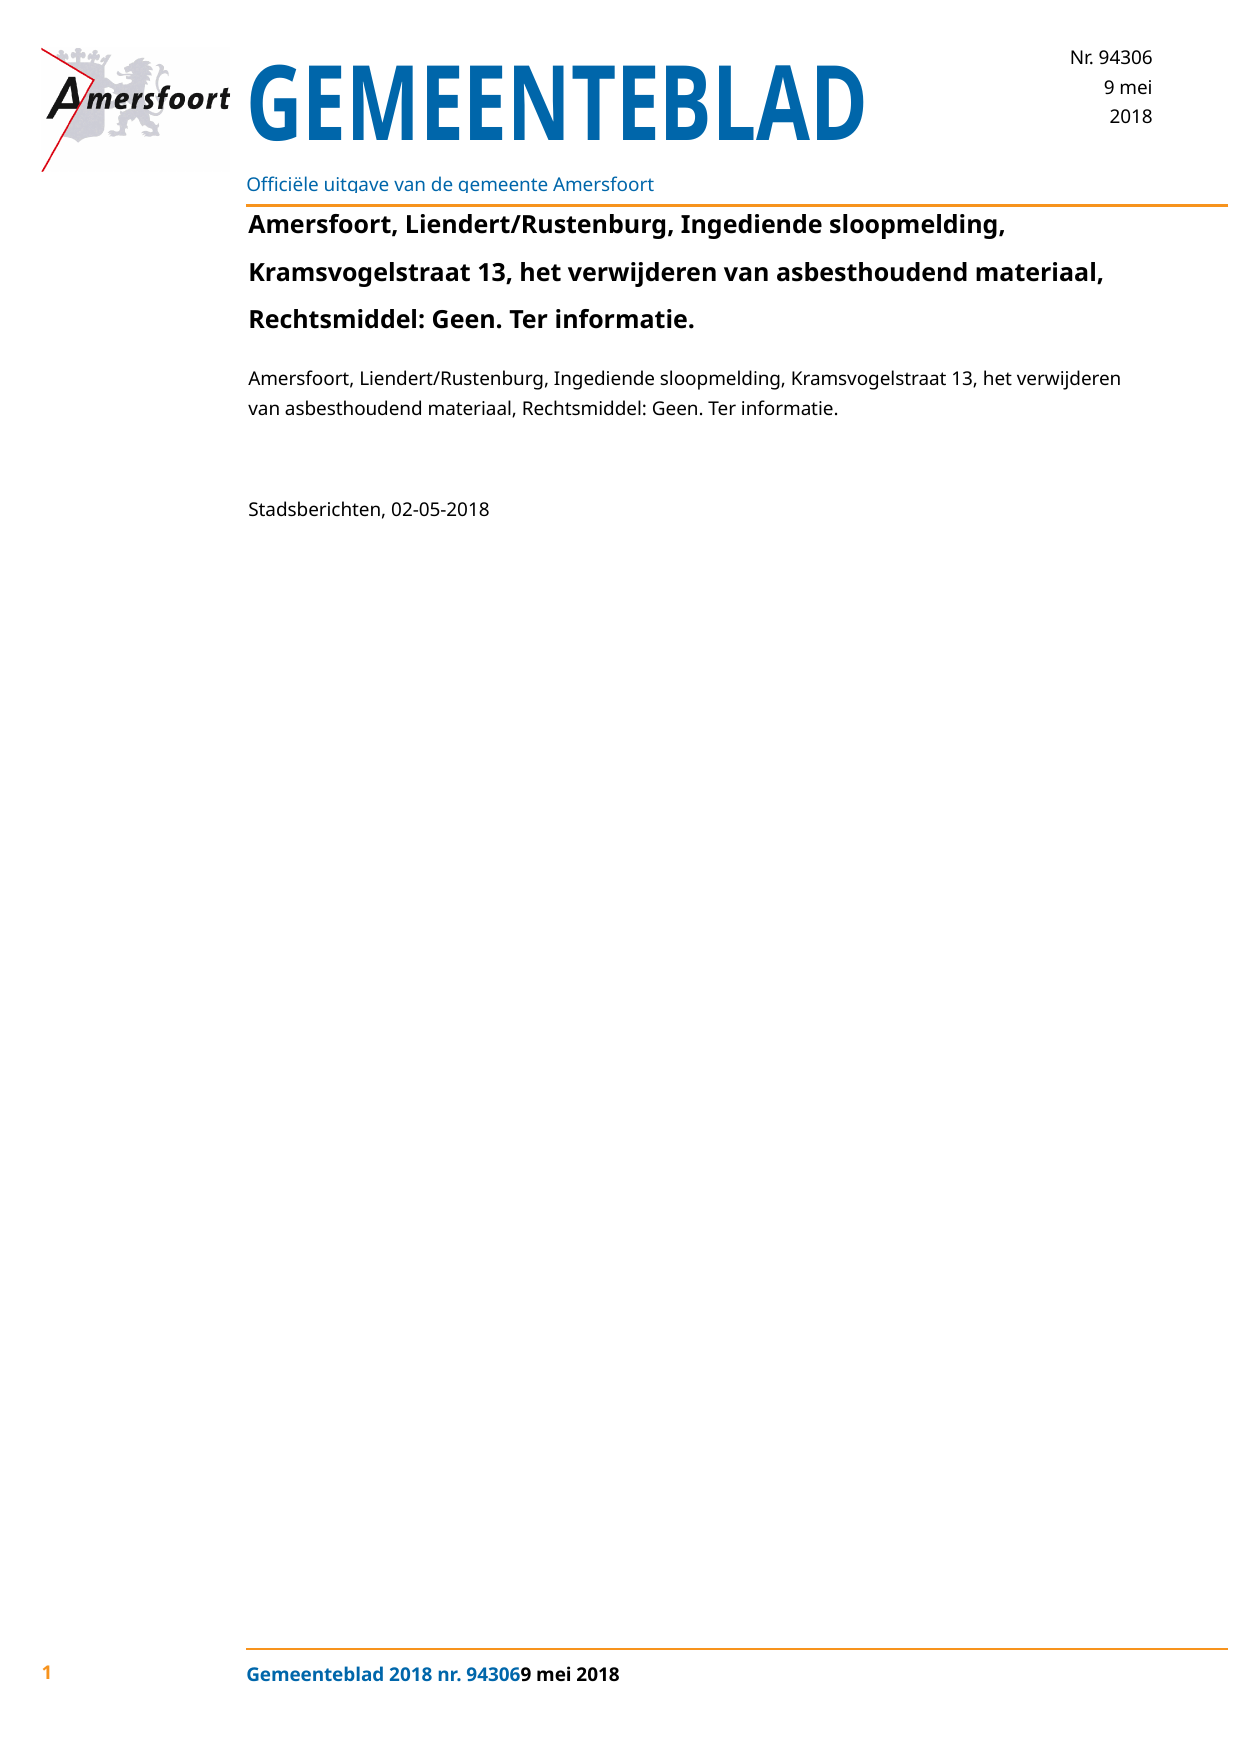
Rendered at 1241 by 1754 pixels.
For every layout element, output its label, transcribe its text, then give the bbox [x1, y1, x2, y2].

picture [41, 47, 231, 172]
text Stadsberichten, 02-05-2018 [248, 496, 1152, 522]
text Amersfoort, Liendert/Rustenburg, Ingediende sloopmelding, Kramsvogelstraat 13, het verwijderen van asbesthoudend materiaal, Rechtsmiddel: Geen. Ter informatie. [248, 366, 1152, 421]
text Amersfoort, Liendert/Rustenburg, Ingediende sloopmelding, Kramsvogelstraat 13, het verwijderen van asbesthoudend materiaal, Rechtsmiddel: Geen. Ter informatie. [248, 207, 1152, 336]
